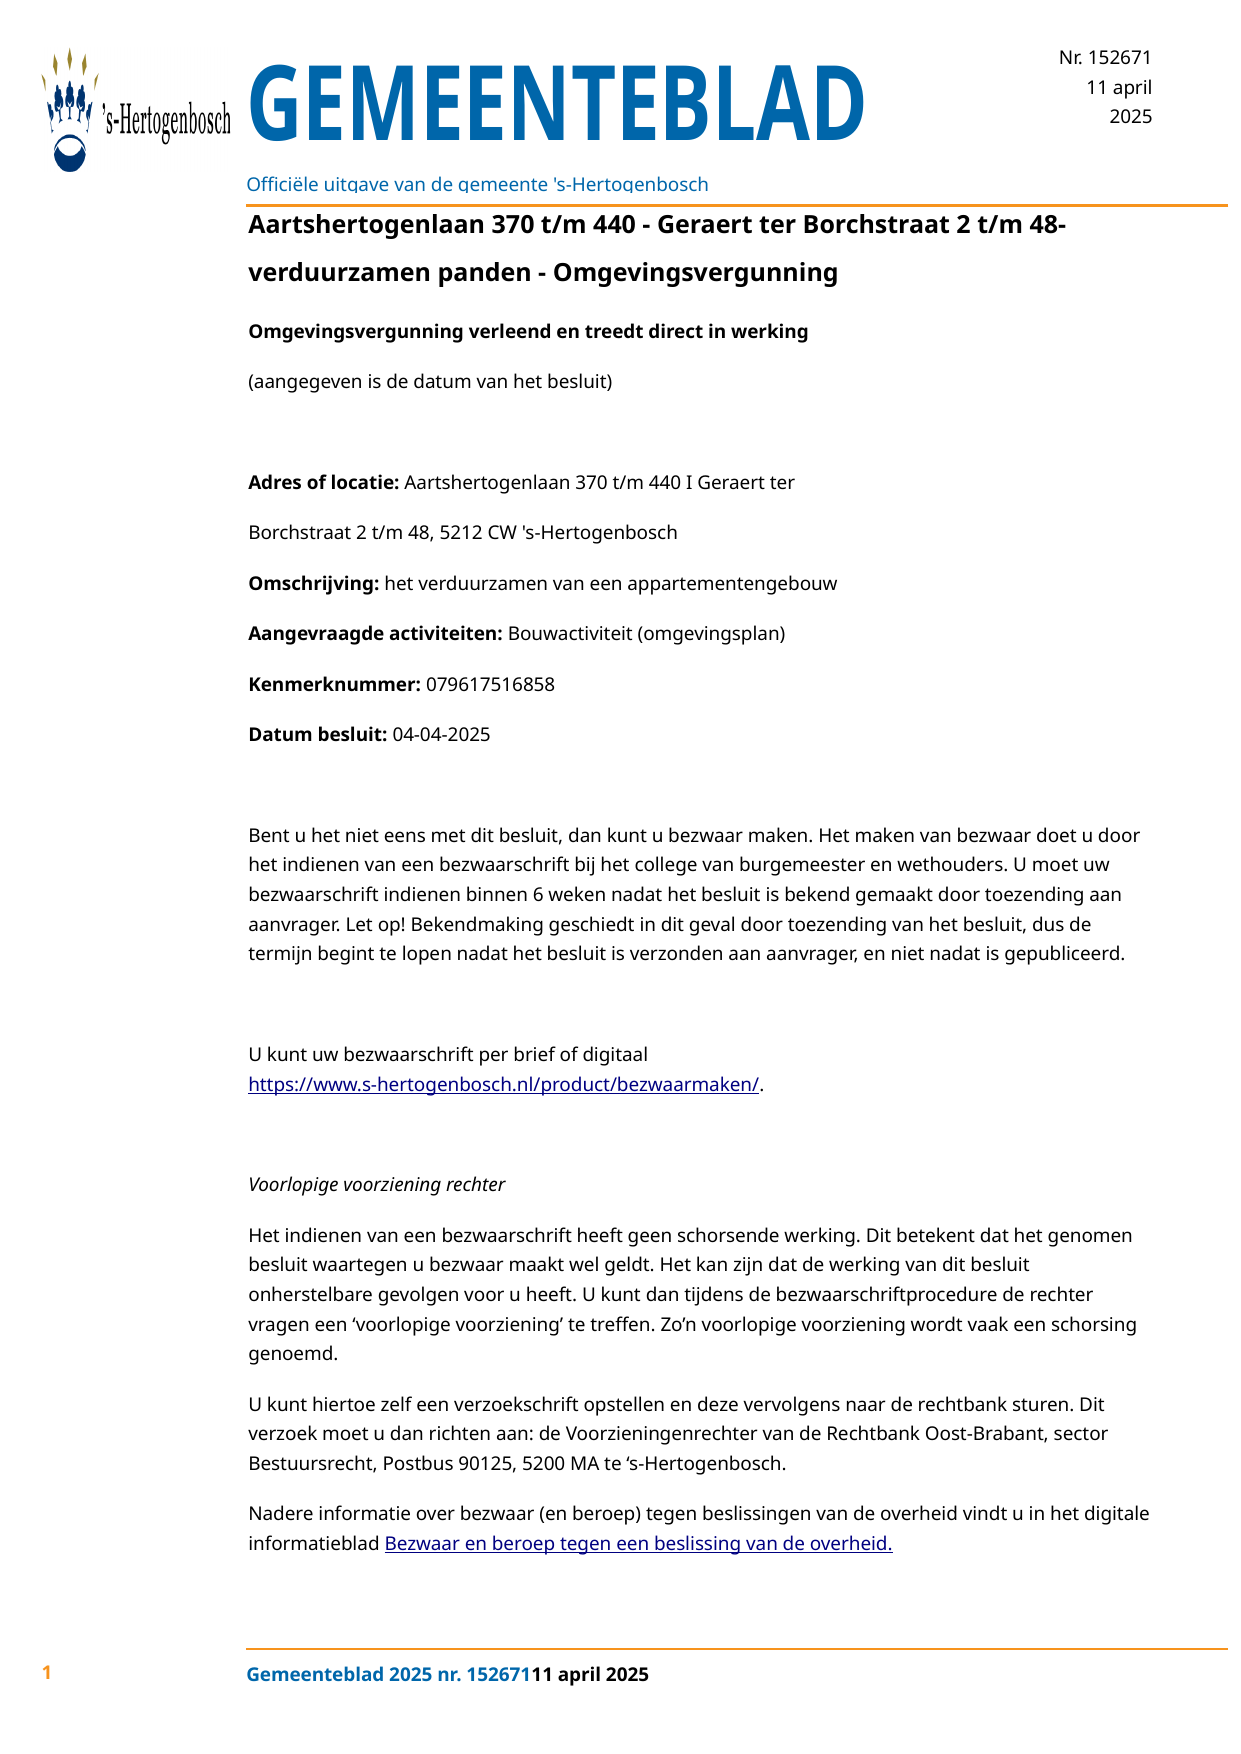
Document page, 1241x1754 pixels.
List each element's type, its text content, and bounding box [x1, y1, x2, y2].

picture [41, 47, 231, 172]
text Aangevraagde activiteiten: Bouwactiviteit (omgevingsplan) [248, 620, 1152, 646]
text U kunt uw bezwaarschrift per brief of digitaal https://www.s-hertogenbosch.nl/product/bezwaarmaken/. [248, 1041, 1152, 1097]
text Nadere informatie over bezwaar (en beroep) tegen beslissingen van de overheid vindt u in het digitale informatieblad Bezwaar en beroep tegen een beslissing van de overheid. [248, 1500, 1152, 1556]
text Datum besluit: 04-04-2025 [248, 721, 1152, 747]
text Omschrijving: het verduurzamen van een appartementengebouw [248, 570, 1152, 596]
text Borchstraat 2 t/m 48, 5212 CW 's-Hertogenbosch [248, 519, 1152, 545]
text Omgevingsvergunning verleend en treedt direct in werking [248, 318, 1152, 344]
text Voorlopige voorziening rechter [248, 1172, 1152, 1197]
text Adres of locatie: Aartshertogenlaan 370 t/m 440 I Geraert ter [248, 469, 1152, 495]
text Aartshertogenlaan 370 t/m 440 - Geraert ter Borchstraat 2 t/m 48- verduurzamen panden - Omgevingsvergunning [248, 207, 1152, 288]
text Het indienen van een bezwaarschrift heeft geen schorsende werking. Dit betekent dat het genomen besluit waartegen u bezwaar maakt wel geldt. Het kan zijn dat de werking van dit besluit onherstelbare gevolgen voor u heeft. U kunt dan tijdens de bezwaarschriftprocedure de rechter vragen een ‘voorlopige voorziening’ te treffen. Zo’n voorlopige voorziening wordt vaak een schorsing genoemd. [248, 1222, 1152, 1366]
text U kunt hiertoe zelf een verzoekschrift opstellen en deze vervolgens naar de rechtbank sturen. Dit verzoek moet u dan richten aan: de Voorzieningenrechter van de Rechtbank Oost-Brabant, sector Bestuursrecht, Postbus 90125, 5200 MA te ‘s-Hertogenbosch. [248, 1391, 1152, 1476]
text Kenmerknummer: 079617516858 [248, 671, 1152, 697]
text (aangegeven is de datum van het besluit) [248, 368, 1152, 394]
text Bent u het niet eens met dit besluit, dan kunt u bezwaar maken. Het maken van bezwaar doet u door het indienen van een bezwaarschrift bij het college van burgemeester en wethouders. U moet uw bezwaarschrift indienen binnen 6 weken nadat het besluit is bekend gemaakt door toezending aan aanvrager. Let op! Bekendmaking geschiedt in dit geval door toezending van het besluit, dus de termijn begint te lopen nadat het besluit is verzonden aan aanvrager, en niet nadat is gepubliceerd. [248, 822, 1152, 966]
